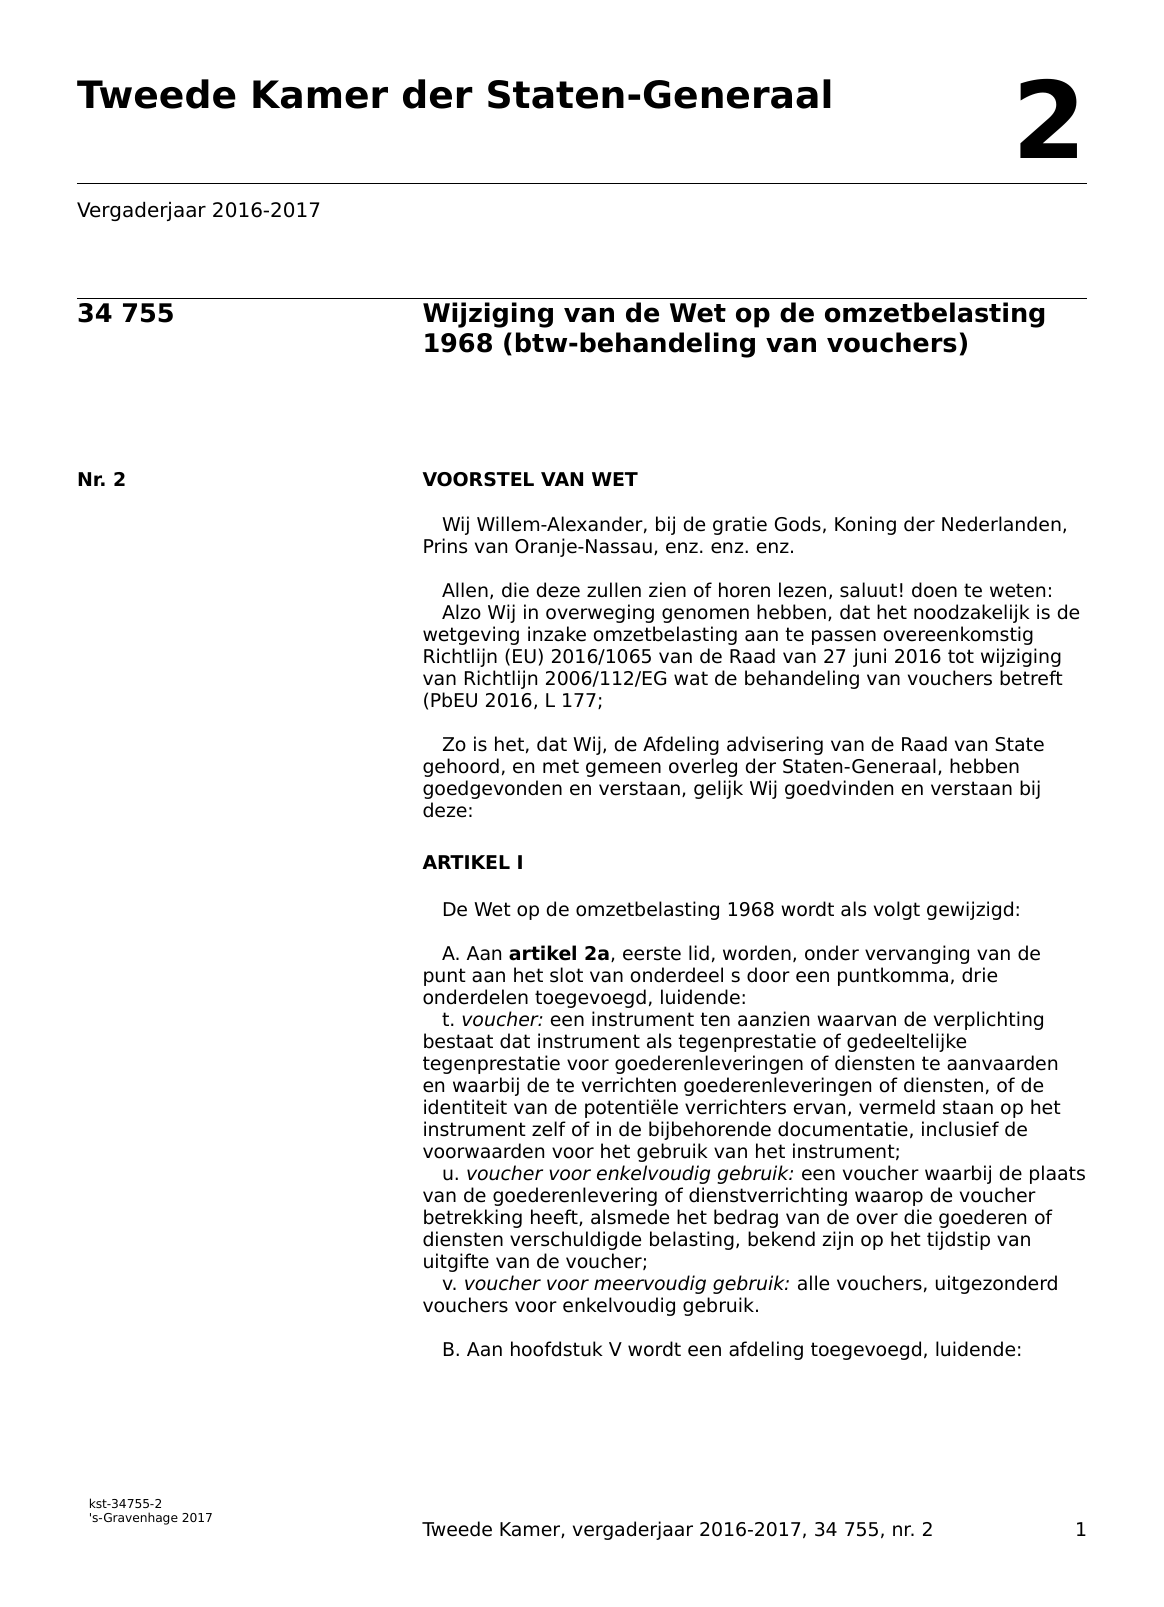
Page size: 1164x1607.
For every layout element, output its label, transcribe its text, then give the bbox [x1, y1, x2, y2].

subtitle Nr. 2 VOORSTEL VAN WET [77, 469, 1087, 491]
text Zo is het, dat Wij, de Afdeling advisering van de Raad van State gehoord, en met gemeen overleg der Staten-Generaal, hebben goedgevonden en verstaan, gelijk Wij goedvinden en verstaan bij deze: [422, 734, 1087, 822]
text t. voucher: een instrument ten aanzien waarvan de verplichting bestaat dat instrument als tegenprestatie of gedeeltelijke tegenprestatie voor goederenleveringen of diensten te aanvaarden en waarbij de te verrichten goederenleveringen of diensten, of de identiteit van de potentiële verrichters ervan, vermeld staan op het instrument zelf of in de bijbehorende documentatie, inclusief de voorwaarden voor het gebruik van het instrument; [422, 1009, 1087, 1163]
text v. voucher voor meervoudig gebruik: alle vouchers, uitgezonderd vouchers voor enkelvoudig gebruik. [422, 1272, 1087, 1316]
text B. Aan hoofdstuk V wordt een afdeling toegevoegd, luidende: [422, 1339, 1087, 1361]
text Wij Willem-Alexander, bij de gratie Gods, Koning der Nederlanden, Prins van Oranje-Nassau, enz. enz. enz. [422, 513, 1087, 557]
subtitle 34 755 Wijziging van de Wet op de omzetbelasting 1968 (btw-behandeling van vouchers) [77, 299, 1087, 358]
text u. voucher voor enkelvoudig gebruik: een voucher waarbij de plaats van de goederenlevering of dienstverrichting waarop de voucher betrekking heeft, alsmede het bedrag van de over die goederen of diensten verschuldigde belasting, bekend zijn op het tijdstip van uitgifte van de voucher; [422, 1163, 1087, 1272]
text Alzo Wij in overweging genomen hebben, dat het noodzakelijk is de wetgeving inzake omzetbelasting aan te passen overeenkomstig Richtlijn (EU) 2016/1065 van de Raad van 27 juni 2016 tot wijziging van Richtlijn 2006/112/EG wat de behandeling van vouchers betreft (PbEU 2016, L 177; [422, 602, 1087, 712]
table_header 2 [886, 59, 1087, 183]
text A. Aan artikel 2a, eerste lid, worden, onder vervanging van de punt aan het slot van onderdeel s door een puntkomma, drie onderdelen toegevoegd, luidende: [422, 943, 1087, 1009]
subtitle ARTIKEL I [422, 852, 1087, 874]
text Allen, die deze zullen zien of horen lezen, saluut! doen te weten: [422, 580, 1087, 602]
text kst-34755-2 [88, 1497, 323, 1511]
text 's-Gravenhage 2017 [88, 1511, 323, 1525]
text De Wet op de omzetbelasting 1968 wordt als volgt gewijzigd: [422, 899, 1087, 921]
table_cell Vergaderjaar 2016-2017 [77, 184, 1087, 298]
table_header Tweede Kamer der Staten-Generaal [77, 59, 886, 183]
